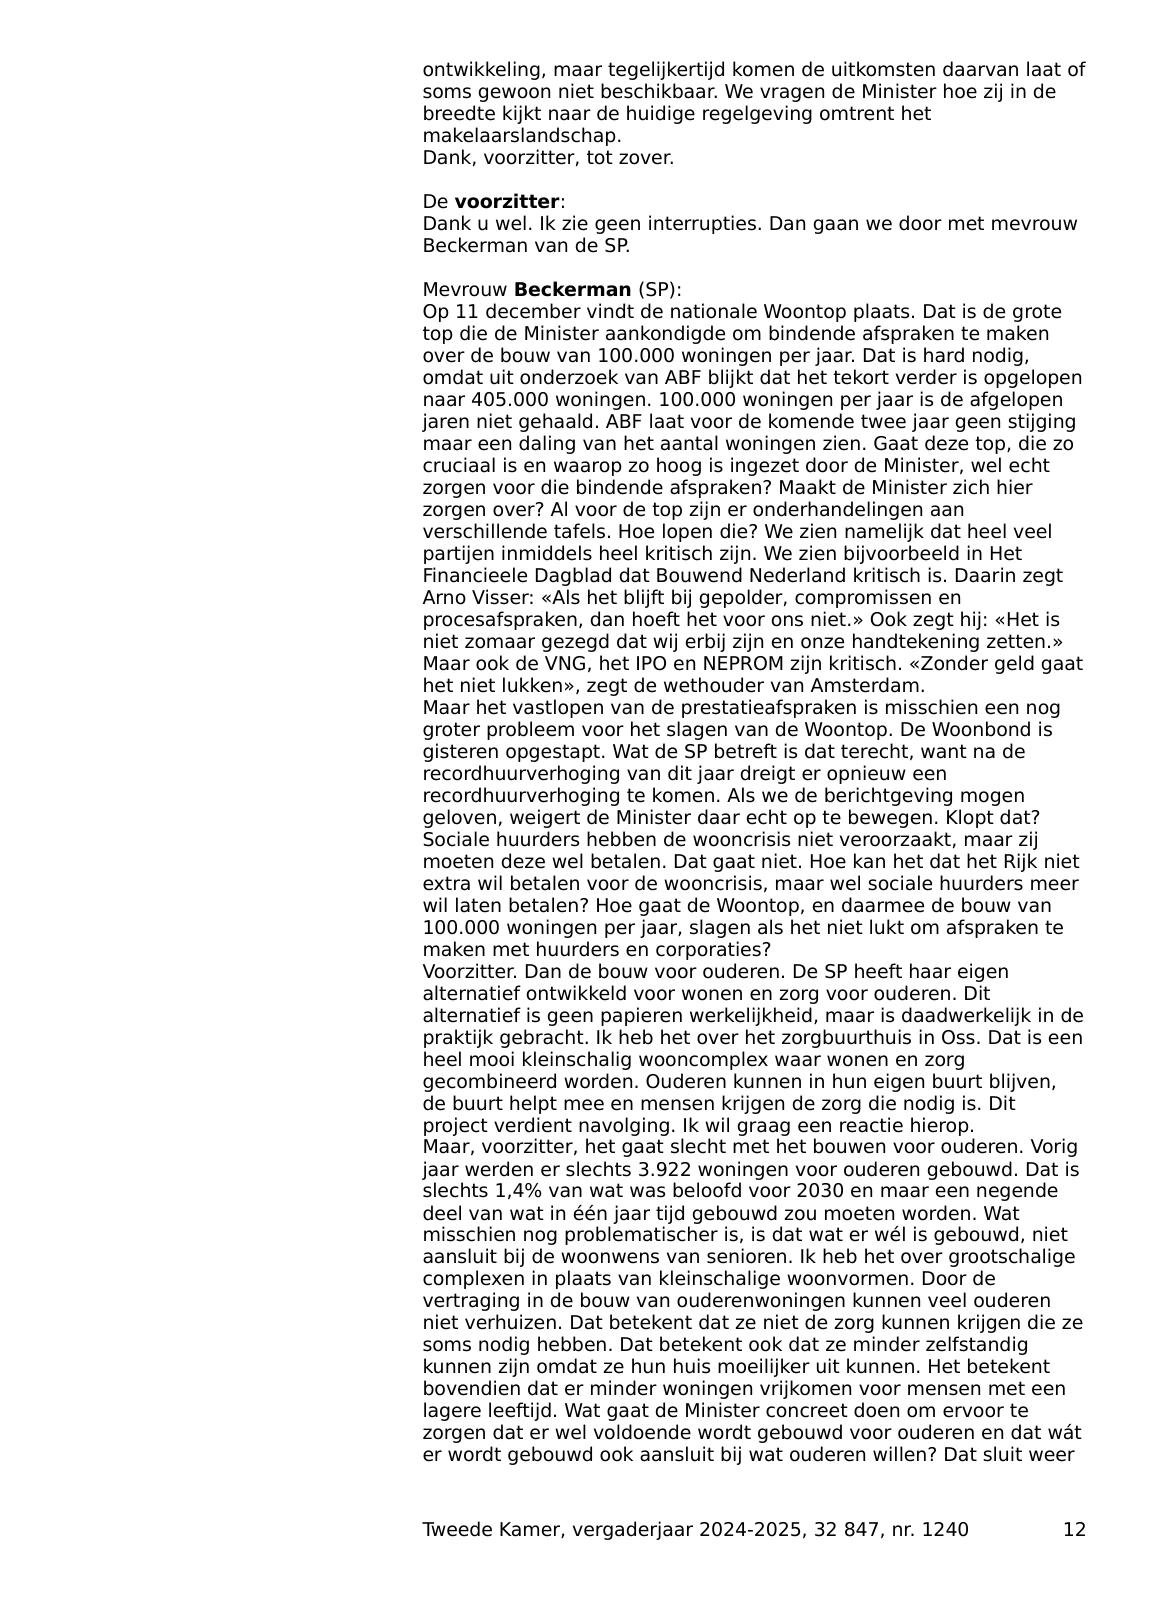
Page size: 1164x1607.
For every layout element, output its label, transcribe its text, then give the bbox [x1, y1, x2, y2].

text ontwikkeling, maar tegelijkertijd komen de uitkomsten daarvan laat of soms gewoon niet beschikbaar. We vragen de Minister hoe zij in de breedte kijkt naar de huidige regelgeving omtrent het makelaarslandschap. [422, 59, 1087, 147]
text Op 11 december vindt de nationale Woontop plaats. Dat is de grote top die de Minister aankondigde om bindende afspraken te maken over de bouw van 100.000 woningen per jaar. Dat is hard nodig, omdat uit onderzoek van ABF blijkt dat het tekort verder is opgelopen naar 405.000 woningen. 100.000 woningen per jaar is de afgelopen jaren niet gehaald. ABF laat voor de komende twee jaar geen stijging maar een daling van het aantal woningen zien. Gaat deze top, die zo cruciaal is en waarop zo hoog is ingezet door de Minister, wel echt zorgen voor die bindende afspraken? Maakt de Minister zich hier zorgen over? Al voor de top zijn er onderhandelingen aan verschillende tafels. Hoe lopen die? We zien namelijk dat heel veel partijen inmiddels heel kritisch zijn. We zien bijvoorbeeld in Het Financieele Dagblad dat Bouwend Nederland kritisch is. Daarin zegt Arno Visser: «Als het blijft bij gepolder, compromissen en procesafspraken, dan hoeft het voor ons niet.» Ook zegt hij: «Het is niet zomaar gezegd dat wij erbij zijn en onze handtekening zetten.» Maar ook de VNG, het IPO en NEPROM zijn kritisch. «Zonder geld gaat het niet lukken», zegt de wethouder van Amsterdam. [422, 301, 1087, 697]
text Dank u wel. Ik zie geen interrupties. Dan gaan we door met mevrouw Beckerman van de SP. [422, 213, 1087, 257]
text Maar het vastlopen van de prestatieafspraken is misschien een nog groter probleem voor het slagen van de Woontop. De Woonbond is gisteren opgestapt. Wat de SP betreft is dat terecht, want na de recordhuurverhoging van dit jaar dreigt er opnieuw een recordhuurverhoging te komen. Als we de berichtgeving mogen geloven, weigert de Minister daar echt op te bewegen. Klopt dat? Sociale huurders hebben de wooncrisis niet veroorzaakt, maar zij moeten deze wel betalen. Dat gaat niet. Hoe kan het dat het Rijk niet extra wil betalen voor de wooncrisis, maar wel sociale huurders meer wil laten betalen? Hoe gaat de Woontop, en daarmee de bouw van 100.000 woningen per jaar, slagen als het niet lukt om afspraken te maken met huurders en corporaties? [422, 697, 1087, 961]
text Voorzitter. Dan de bouw voor ouderen. De SP heeft haar eigen alternatief ontwikkeld voor wonen en zorg voor ouderen. Dit alternatief is geen papieren werkelijkheid, maar is daadwerkelijk in de praktijk gebracht. Ik heb het over het zorgbuurthuis in Oss. Dat is een heel mooi kleinschalig wooncomplex waar wonen en zorg gecombineerd worden. Ouderen kunnen in hun eigen buurt blijven, de buurt helpt mee en mensen krijgen de zorg die nodig is. Dit project verdient navolging. Ik wil graag een reactie hierop. [422, 961, 1087, 1136]
text Mevrouw Beckerman (SP): [422, 279, 1087, 301]
text Dank, voorzitter, tot zover. [422, 147, 1087, 169]
text De voorzitter: [422, 191, 1087, 213]
text Maar, voorzitter, het gaat slecht met het bouwen voor ouderen. Vorig jaar werden er slechts 3.922 woningen voor ouderen gebouwd. Dat is slechts 1,4% van wat was beloofd voor 2030 en maar een negende deel van wat in één jaar tijd gebouwd zou moeten worden. Wat misschien nog problematischer is, is dat wat er wél is gebouwd, niet aansluit bij de woonwens van senioren. Ik heb het over grootschalige complexen in plaats van kleinschalige woonvormen. Door de vertraging in de bouw van ouderenwoningen kunnen veel ouderen niet verhuizen. Dat betekent dat ze niet de zorg kunnen krijgen die ze soms nodig hebben. Dat betekent ook dat ze minder zelfstandig kunnen zijn omdat ze hun huis moeilijker uit kunnen. Het betekent bovendien dat er minder woningen vrijkomen voor mensen met een lagere leeftijd. Wat gaat de Minister concreet doen om ervoor te zorgen dat er wel voldoende wordt gebouwd voor ouderen en dat wát er wordt gebouwd ook aansluit bij wat ouderen willen? Dat sluit weer [422, 1136, 1087, 1466]
